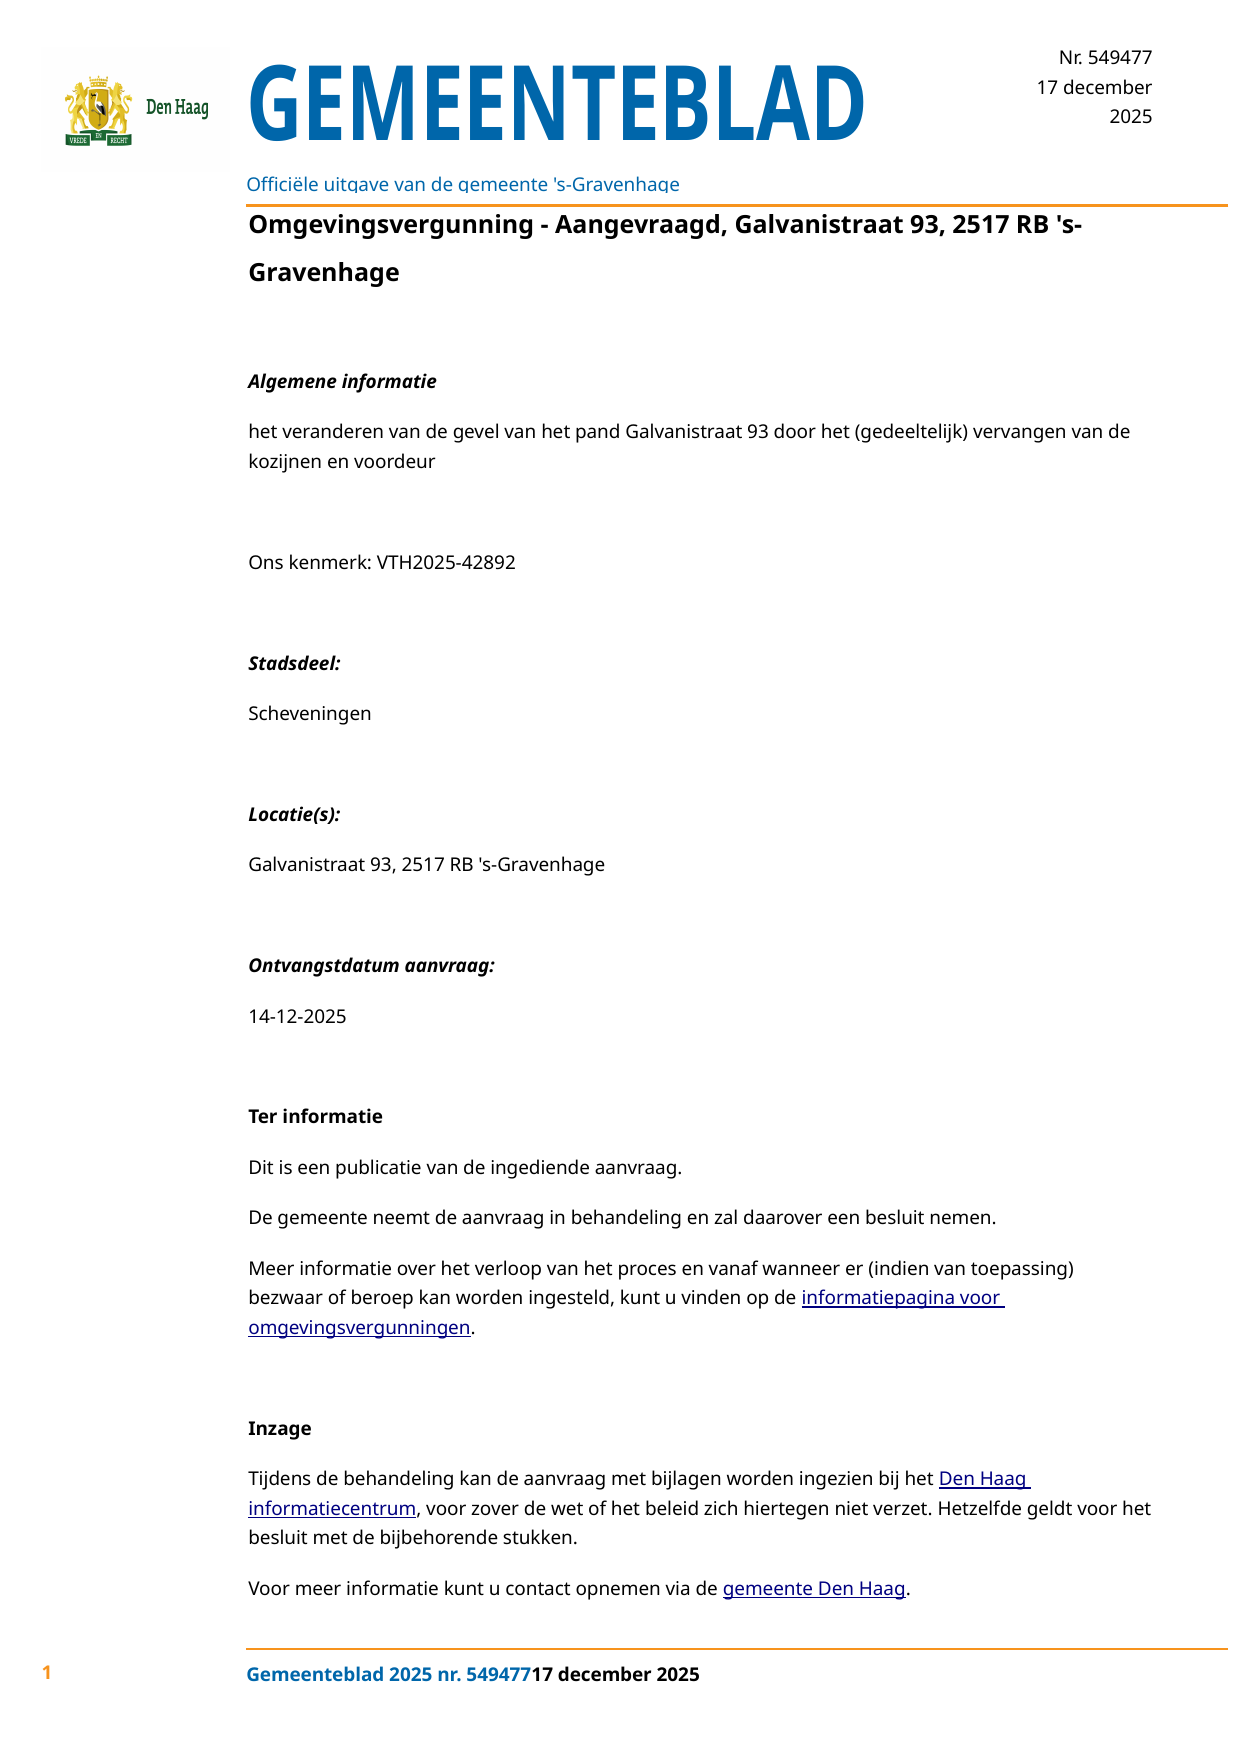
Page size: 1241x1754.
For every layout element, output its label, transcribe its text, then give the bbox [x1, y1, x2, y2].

text Dit is een publicatie van de ingediende aanvraag. [248, 1154, 1152, 1180]
text Inzage [248, 1415, 1152, 1441]
picture [41, 47, 231, 172]
text Stadsdeel: [248, 650, 1152, 676]
text De gemeente neemt de aanvraag in behandeling en zal daarover een besluit nemen. [248, 1204, 1152, 1230]
text het veranderen van de gevel van het pand Galvanistraat 93 door het (gedeeltelijk) vervangen van de kozijnen en voordeur [248, 419, 1152, 474]
text Algemene informatie [248, 368, 1152, 394]
text Omgevingsvergunning - Aangevraagd, Galvanistraat 93, 2517 RB 's-Gravenhage [248, 207, 1152, 288]
text Galvanistraat 93, 2517 RB 's-Gravenhage [248, 852, 1152, 877]
text Ontvangstdatum aanvraag: [248, 952, 1152, 978]
text Ter informatie [248, 1104, 1152, 1129]
text Ons kenmerk: VTH2025-42892 [248, 549, 1152, 575]
text 14-12-2025 [248, 1003, 1152, 1029]
text Locatie(s): [248, 801, 1152, 827]
text Meer informatie over het verloop van het proces en vanaf wanneer er (indien van toepassing) bezwaar of beroep kan worden ingesteld, kunt u vinden op de informatiepagina voor omgevingsvergunningen. [248, 1255, 1152, 1340]
text Voor meer informatie kunt u contact opnemen via de gemeente Den Haag. [248, 1575, 1152, 1601]
text Tijdens de behandeling kan de aanvraag met bijlagen worden ingezien bij het Den Haag informatiecentrum, voor zover de wet of het beleid zich hiertegen niet verzet. Hetzelfde geldt voor het besluit met de bijbehorende stukken. [248, 1465, 1152, 1550]
text Scheveningen [248, 700, 1152, 726]
